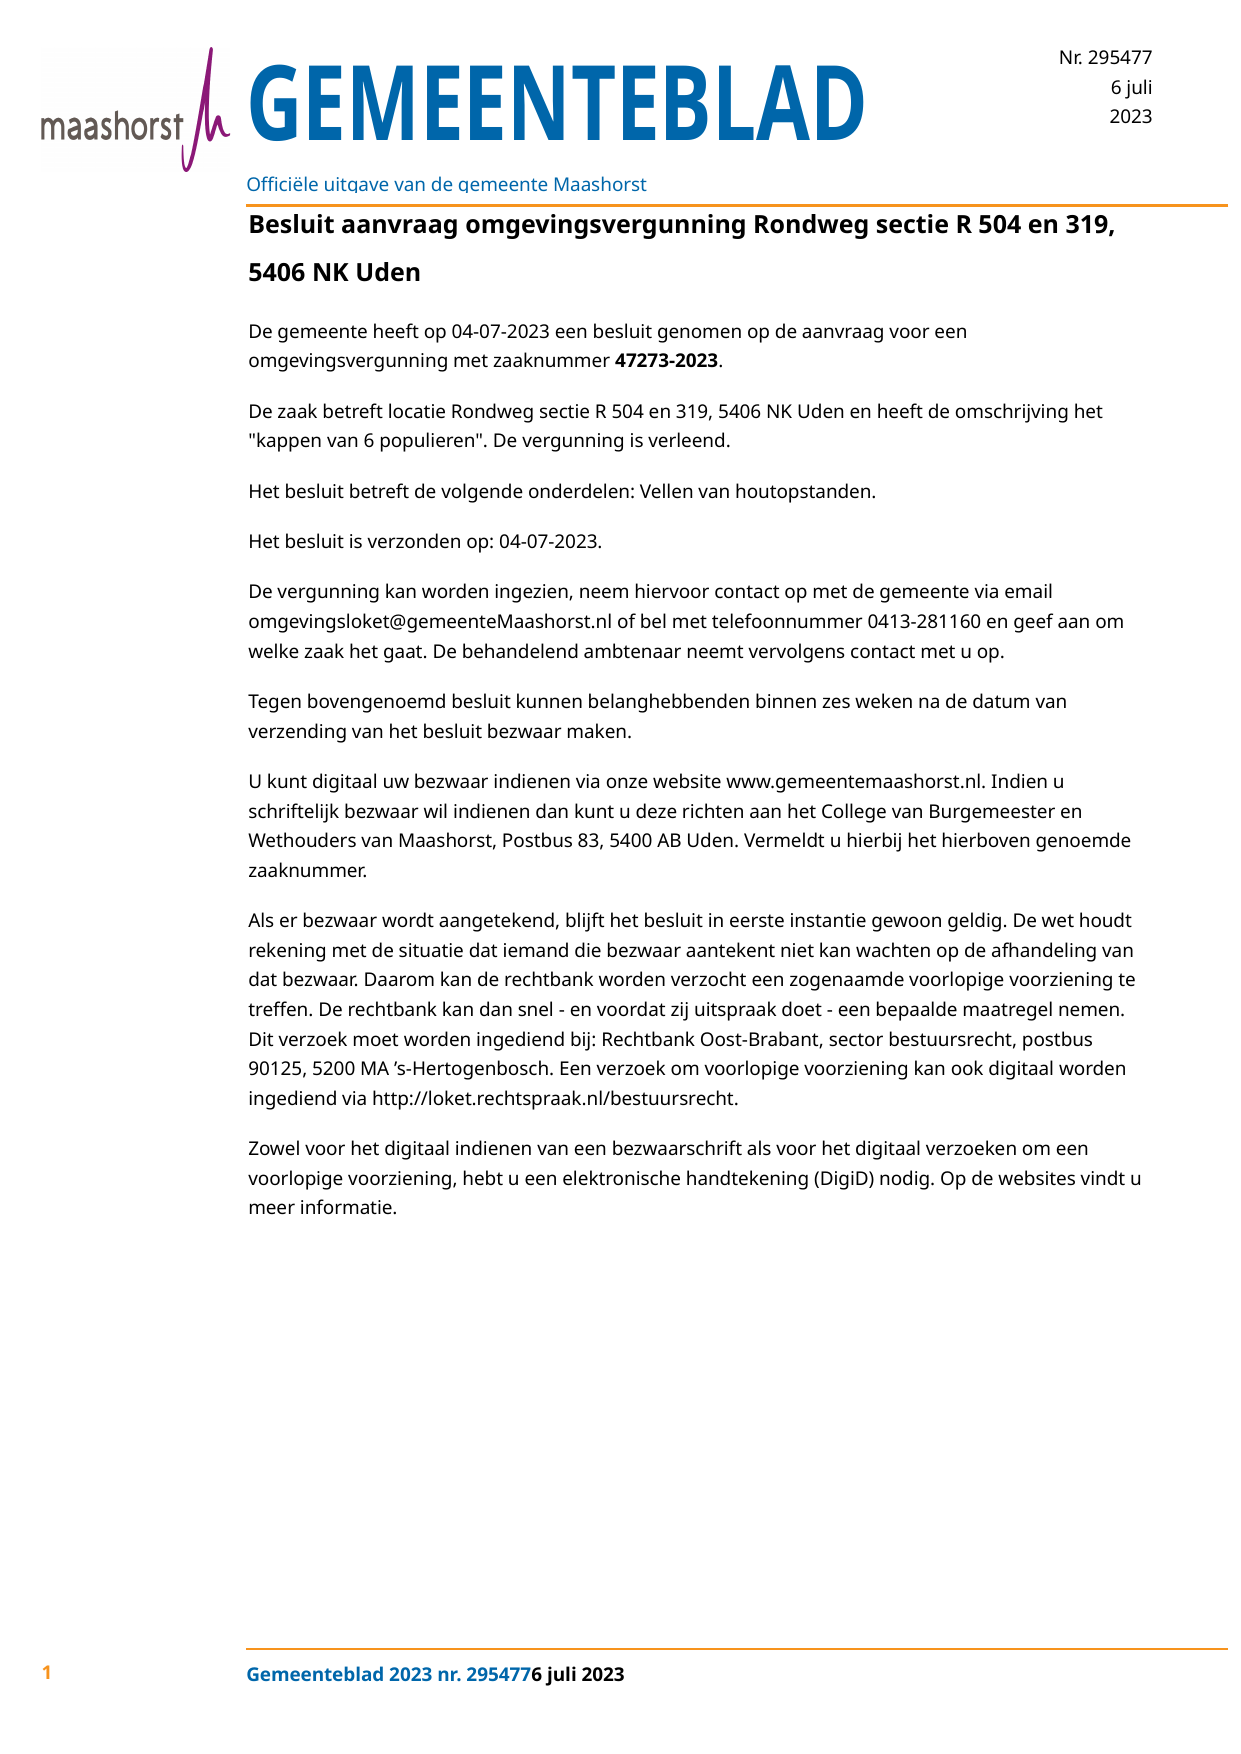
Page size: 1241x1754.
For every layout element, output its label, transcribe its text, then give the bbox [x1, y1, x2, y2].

text Als er bezwaar wordt aangetekend, blijft het besluit in eerste instantie gewoon geldig. De wet houdt rekening met de situatie dat iemand die bezwaar aantekent niet kan wachten op de afhandeling van dat bezwaar. Daarom kan de rechtbank worden verzocht een zogenaamde voorlopige voorziening te treffen. De rechtbank kan dan snel - en voordat zij uitspraak doet - een bepaalde maatregel nemen. Dit verzoek moet worden ingediend bij: Rechtbank Oost-Brabant, sector bestuursrecht, postbus 90125, 5200 MA ’s-Hertogenbosch. Een verzoek om voorlopige voorziening kan ook digitaal worden ingediend via http://loket.rechtspraak.nl/bestuursrecht. [248, 907, 1152, 1111]
text Tegen bovengenoemd besluit kunnen belanghebbenden binnen zes weken na de datum van verzending van het besluit bezwaar maken. [248, 688, 1152, 744]
text De vergunning kan worden ingezien, neem hiervoor contact op met de gemeente via email omgevingsloket@gemeenteMaashorst.nl of bel met telefoonnummer 0413-281160 en geef aan om welke zaak het gaat. De behandelend ambtenaar neemt vervolgens contact met u op. [248, 579, 1152, 664]
text U kunt digitaal uw bezwaar indienen via onze website www.gemeentemaashorst.nl. Indien u schriftelijk bezwaar wil indienen dan kunt u deze richten aan het College van Burgemeester en Wethouders van Maashorst, Postbus 83, 5400 AB Uden. Vermeldt u hierbij het hierboven genoemde zaaknummer. [248, 768, 1152, 883]
text De gemeente heeft op 04-07-2023 een besluit genomen op de aanvraag voor een omgevingsvergunning met zaaknummer 47273-2023. [248, 318, 1152, 373]
text Het besluit is verzonden op: 04-07-2023. [248, 528, 1152, 554]
text Zowel voor het digitaal indienen van een bezwaarschrift als voor het digitaal verzoeken om een voorlopige voorziening, hebt u een elektronische handtekening (DigiD) nodig. Op de websites vindt u meer informatie. [248, 1135, 1152, 1220]
text Besluit aanvraag omgevingsvergunning Rondweg sectie R 504 en 319, 5406 NK Uden [248, 207, 1152, 288]
text De zaak betreft locatie Rondweg sectie R 504 en 319, 5406 NK Uden en heeft de omschrijving het "kappen van 6 populieren". De vergunning is verleend. [248, 398, 1152, 453]
picture [41, 47, 231, 172]
text Het besluit betreft de volgende onderdelen: Vellen van houtopstanden. [248, 478, 1152, 504]
